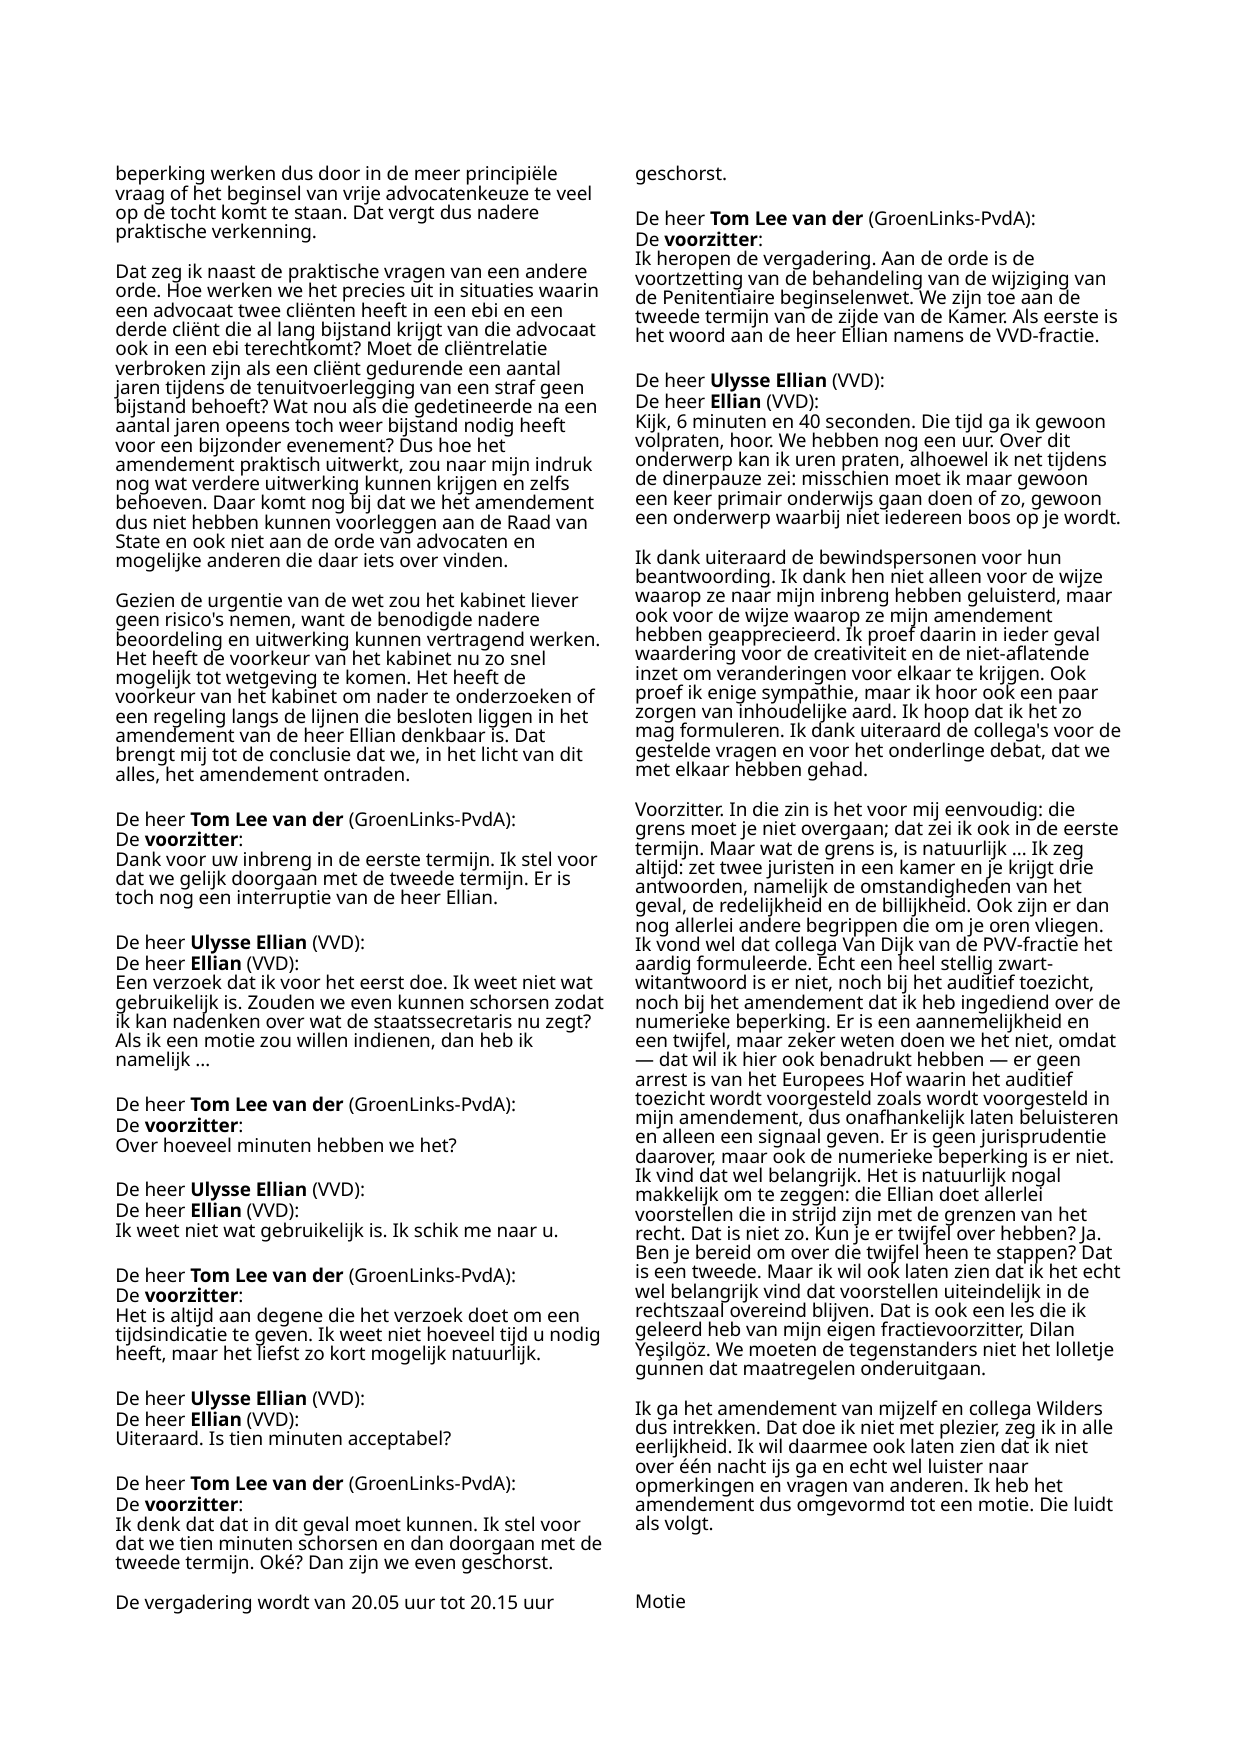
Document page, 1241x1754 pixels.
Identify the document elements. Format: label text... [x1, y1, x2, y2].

text Dat zeg ik naast de praktische vragen van een andere orde. Hoe werken we het precies uit in situaties waarin een advocaat twee cliënten heeft in een ebi en een derde cliënt die al lang bijstand krijgt van die advocaat ook in een ebi terechtkomt? Moet de cliëntrelatie verbroken zijn als een cliënt gedurende een aantal jaren tijdens de tenuitvoerlegging van een straf geen bijstand behoeft? Wat nou als die gedetineerde na een aantal jaren opeens toch weer bijstand nodig heeft voor een bijzonder evenement? Dus hoe het amendement praktisch uitwerkt, zou naar mijn indruk nog wat verdere uitwerking kunnen krijgen en zelfs behoeven. Daar komt nog bij dat we het amendement dus niet hebben kunnen voorleggen aan de Raad van State en ook niet aan de orde van advocaten en mogelijke anderen die daar iets over vinden. [115, 263, 605, 571]
text De heer Ellian (VVD): [115, 1411, 605, 1430]
text Een verzoek dat ik voor het eerst doe. Ik weet niet wat gebruikelijk is. Zouden we even kunnen schorsen zodat ik kan nadenken over wat de staatssecretaris nu zegt? Als ik een motie zou willen indienen, dan heb ik namelijk … [115, 974, 605, 1071]
text Gezien de urgentie van de wet zou het kabinet liever geen risico's nemen, want de benodigde nadere beoordeling en uitwerking kunnen vertragend werken. Het heeft de voorkeur van het kabinet nu zo snel mogelijk tot wetgeving te komen. Het heeft de voorkeur van het kabinet om nader te onderzoeken of een regeling langs de lijnen die besloten liggen in het amendement van de heer Ellian denkbaar is. Dat brengt mij tot de conclusie dat we, in het licht van dit alles, het amendement ontraden. [115, 592, 605, 785]
text Voorzitter. In die zin is het voor mij eenvoudig: die grens moet je niet overgaan; dat zei ik ook in de eerste termijn. Maar wat de grens is, is natuurlijk … Ik zeg altijd: zet twee juristen in een kamer en je krijgt drie antwoorden, namelijk de omstandigheden van het geval, de redelijkheid en de billijkheid. Ook zijn er dan nog allerlei andere begrippen die om je oren vliegen. Ik vond wel dat collega Van Dijk van de PVV-fractie het aardig formuleerde. Echt een heel stellig zwart-witantwoord is er niet, noch bij het auditief toezicht, noch bij het amendement dat ik heb ingediend over de numerieke beperking. Er is een aannemelijkheid en een twijfel, maar zeker weten doen we het niet, omdat — dat wil ik hier ook benadrukt hebben — er geen arrest is van het Europees Hof waarin het auditief toezicht wordt voorgesteld zoals wordt voorgesteld in mijn amendement, dus onafhankelijk laten beluisteren en alleen een signaal geven. Er is geen jurisprudentie daarover, maar ook de numerieke beperking is er niet. Ik vind dat wel belangrijk. Het is natuurlijk nogal makkelijk om te zeggen: die Ellian doet allerlei voorstellen die in strijd zijn met de grenzen van het recht. Dat is niet zo. Kun je er twijfel over hebben? Ja. Ben je bereid om over die twijfel heen te stappen? Dat is een tweede. Maar ik wil ook laten zien dat ik het echt wel belangrijk vind dat voorstellen uiteindelijk in de rechtszaal overeind blijven. Dat is ook een les die ik geleerd heb van mijn eigen fractievoorzitter, Dilan Yeşilgöz. We moeten de tegenstanders niet het lolletje gunnen dat maatregelen onderuitgaan. [635, 801, 1125, 1379]
text De voorzitter: [115, 1287, 605, 1307]
text Motie [635, 1588, 1125, 1614]
text Ik ga het amendement van mijzelf en collega Wilders dus intrekken. Dat doe ik niet met plezier, zeg ik in alle eerlijkheid. Ik wil daarmee ook laten zien dat ik niet over één nacht ijs ga en echt wel luister naar opmerkingen en vragen van anderen. Ik heb het amendement dus omgevormd tot een motie. Die luidt als volgt. [635, 1400, 1125, 1535]
text De voorzitter: [115, 1117, 605, 1137]
text Over hoeveel minuten hebben we het? [115, 1137, 605, 1156]
text Ik dank uiteraard de bewindspersonen voor hun beantwoording. Ik dank hen niet alleen voor de wijze waarop ze naar mijn inbreng hebben geluisterd, maar ook voor de wijze waarop ze mijn amendement hebben geapprecieerd. Ik proef daarin in ieder geval waardering voor de creativiteit en de niet-aflatende inzet om veranderingen voor elkaar te krijgen. Ook proef ik enige sympathie, maar ik hoor ook een paar zorgen van inhoudelijke aard. Ik hoop dat ik het zo mag formuleren. Ik dank uiteraard de collega's voor de gestelde vragen en voor het onderlinge debat, dat we met elkaar hebben gehad. [635, 549, 1125, 780]
text Kijk, 6 minuten en 40 seconden. Die tijd ga ik gewoon volpraten, hoor. We hebben nog een uur. Over dit onderwerp kan ik uren praten, alhoewel ik net tijdens de dinerpauze zei: misschien moet ik maar gewoon een keer primair onderwijs gaan doen of zo, gewoon een onderwerp waarbij niet iedereen boos op je wordt. [635, 413, 1125, 528]
text Uiteraard. Is tien minuten acceptabel? [115, 1430, 605, 1450]
text Dank voor uw inbreng in de eerste termijn. Ik stel voor dat we gelijk doorgaan met de tweede termijn. Er is toch nog een interruptie van de heer Ellian. [115, 851, 605, 908]
text geschorst. [635, 165, 1125, 184]
text De heer Tom Lee van der (GroenLinks-PvdA): [115, 1471, 605, 1496]
text Het is altijd aan degene die het verzoek doet om een tijdsindicatie te geven. Ik weet niet hoeveel tijd u nodig heeft, maar het liefst zo kort mogelijk natuurlijk. [115, 1307, 605, 1364]
text De heer Tom Lee van der (GroenLinks-PvdA): [115, 806, 605, 831]
text De heer Ulysse Ellian (VVD): [635, 368, 1125, 393]
text De heer Ulysse Ellian (VVD): [115, 1385, 605, 1411]
text Ik weet niet wat gebruikelijk is. Ik schik me naar u. [115, 1222, 605, 1241]
text De voorzitter: [115, 1496, 605, 1516]
text De heer Ulysse Ellian (VVD): [115, 1177, 605, 1202]
text De heer Tom Lee van der (GroenLinks-PvdA): [115, 1262, 605, 1287]
text Ik heropen de vergadering. Aan de orde is de voortzetting van de behandeling van de wijziging van de Penitentiaire beginselenwet. We zijn toe aan de tweede termijn van de zijde van de Kamer. Als eerste is het woord aan de heer Ellian namens de VVD-fractie. [635, 250, 1125, 347]
text De heer Ellian (VVD): [115, 1202, 605, 1222]
text Ik denk dat dat in dit geval moet kunnen. Ik stel voor dat we tien minuten schorsen en dan doorgaan met de tweede termijn. Oké? Dan zijn we even geschorst. [115, 1516, 605, 1573]
text De heer Ellian (VVD): [635, 393, 1125, 413]
text De heer Ulysse Ellian (VVD): [115, 929, 605, 955]
text De heer Tom Lee van der (GroenLinks-PvdA): [115, 1092, 605, 1117]
text De voorzitter: [115, 831, 605, 851]
text beperking werken dus door in de meer principiële vraag of het beginsel van vrije advocatenkeuze te veel op de tocht komt te staan. Dat vergt dus nadere praktische verkenning. [115, 165, 605, 242]
text De voorzitter: [635, 231, 1125, 250]
text De vergadering wordt van 20.05 uur tot 20.15 uur [115, 1594, 605, 1613]
text De heer Tom Lee van der (GroenLinks-PvdA): [635, 205, 1125, 231]
text De heer Ellian (VVD): [115, 955, 605, 974]
